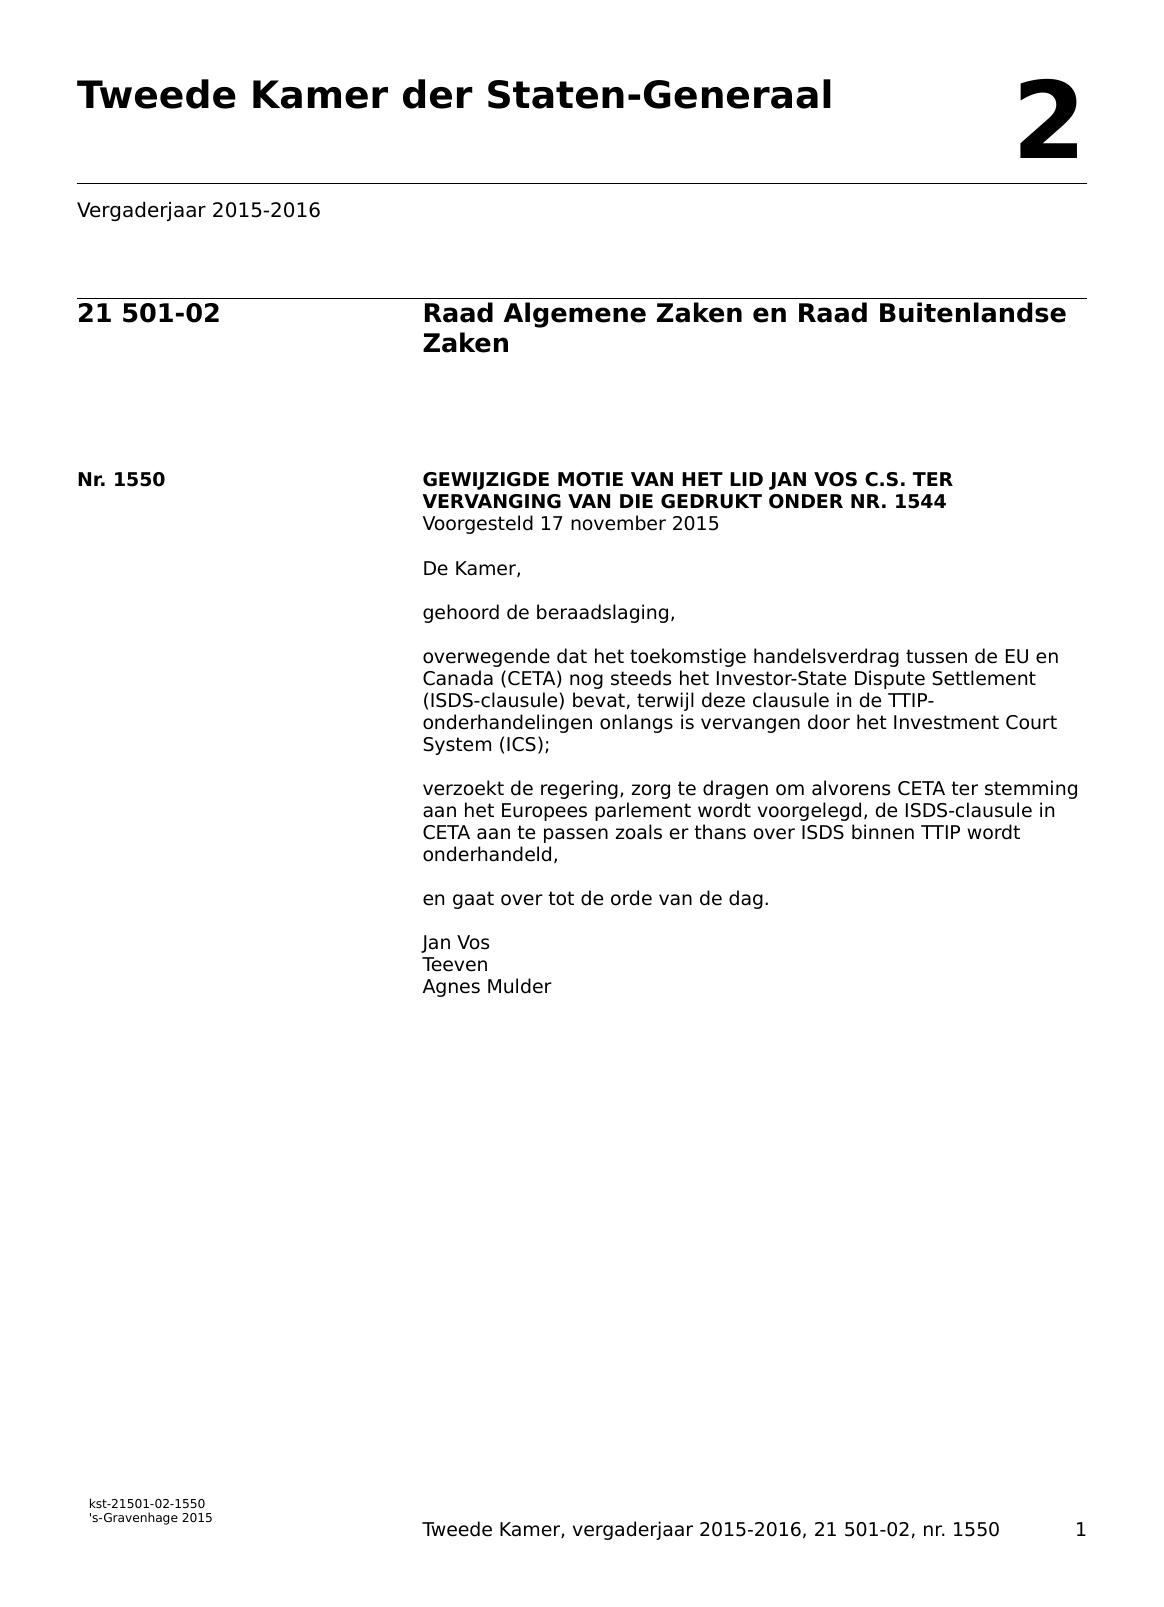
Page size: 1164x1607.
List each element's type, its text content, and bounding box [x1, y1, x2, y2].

text 's-Gravenhage 2015 [88, 1511, 323, 1525]
text en gaat over tot de orde van de dag. [422, 888, 1087, 910]
text Jan Vos [422, 932, 1087, 954]
text verzoekt de regering, zorg te dragen om alvorens CETA ter stemming aan het Europees parlement wordt voorgelegd, de ISDS-clausule in CETA aan te passen zoals er thans over ISDS binnen TTIP wordt onderhandeld, [422, 778, 1087, 866]
subtitle 21 501-02 Raad Algemene Zaken en Raad Buitenlandse Zaken [77, 299, 1087, 358]
text Voorgesteld 17 november 2015 [422, 513, 1087, 535]
table_header Tweede Kamer der Staten-Generaal [77, 59, 886, 183]
text gehoord de beraadslaging, [422, 602, 1087, 624]
table_cell Vergaderjaar 2015-2016 [77, 184, 1087, 298]
text kst-21501-02-1550 [88, 1497, 323, 1511]
text Agnes Mulder [422, 976, 1087, 998]
subtitle Nr. 1550 GEWIJZIGDE MOTIE VAN HET LID JAN VOS C.S. TER VERVANGING VAN DIE GEDRUKT ONDER NR. 1544 [77, 469, 1087, 513]
text De Kamer, [422, 557, 1087, 579]
table_header 2 [886, 59, 1087, 183]
text overwegende dat het toekomstige handelsverdrag tussen de EU en Canada (CETA) nog steeds het Investor-State Dispute Settlement (ISDS-clausule) bevat, terwijl deze clausule in de TTIP-onderhandelingen onlangs is vervangen door het Investment Court System (ICS); [422, 646, 1087, 756]
text Teeven [422, 954, 1087, 976]
